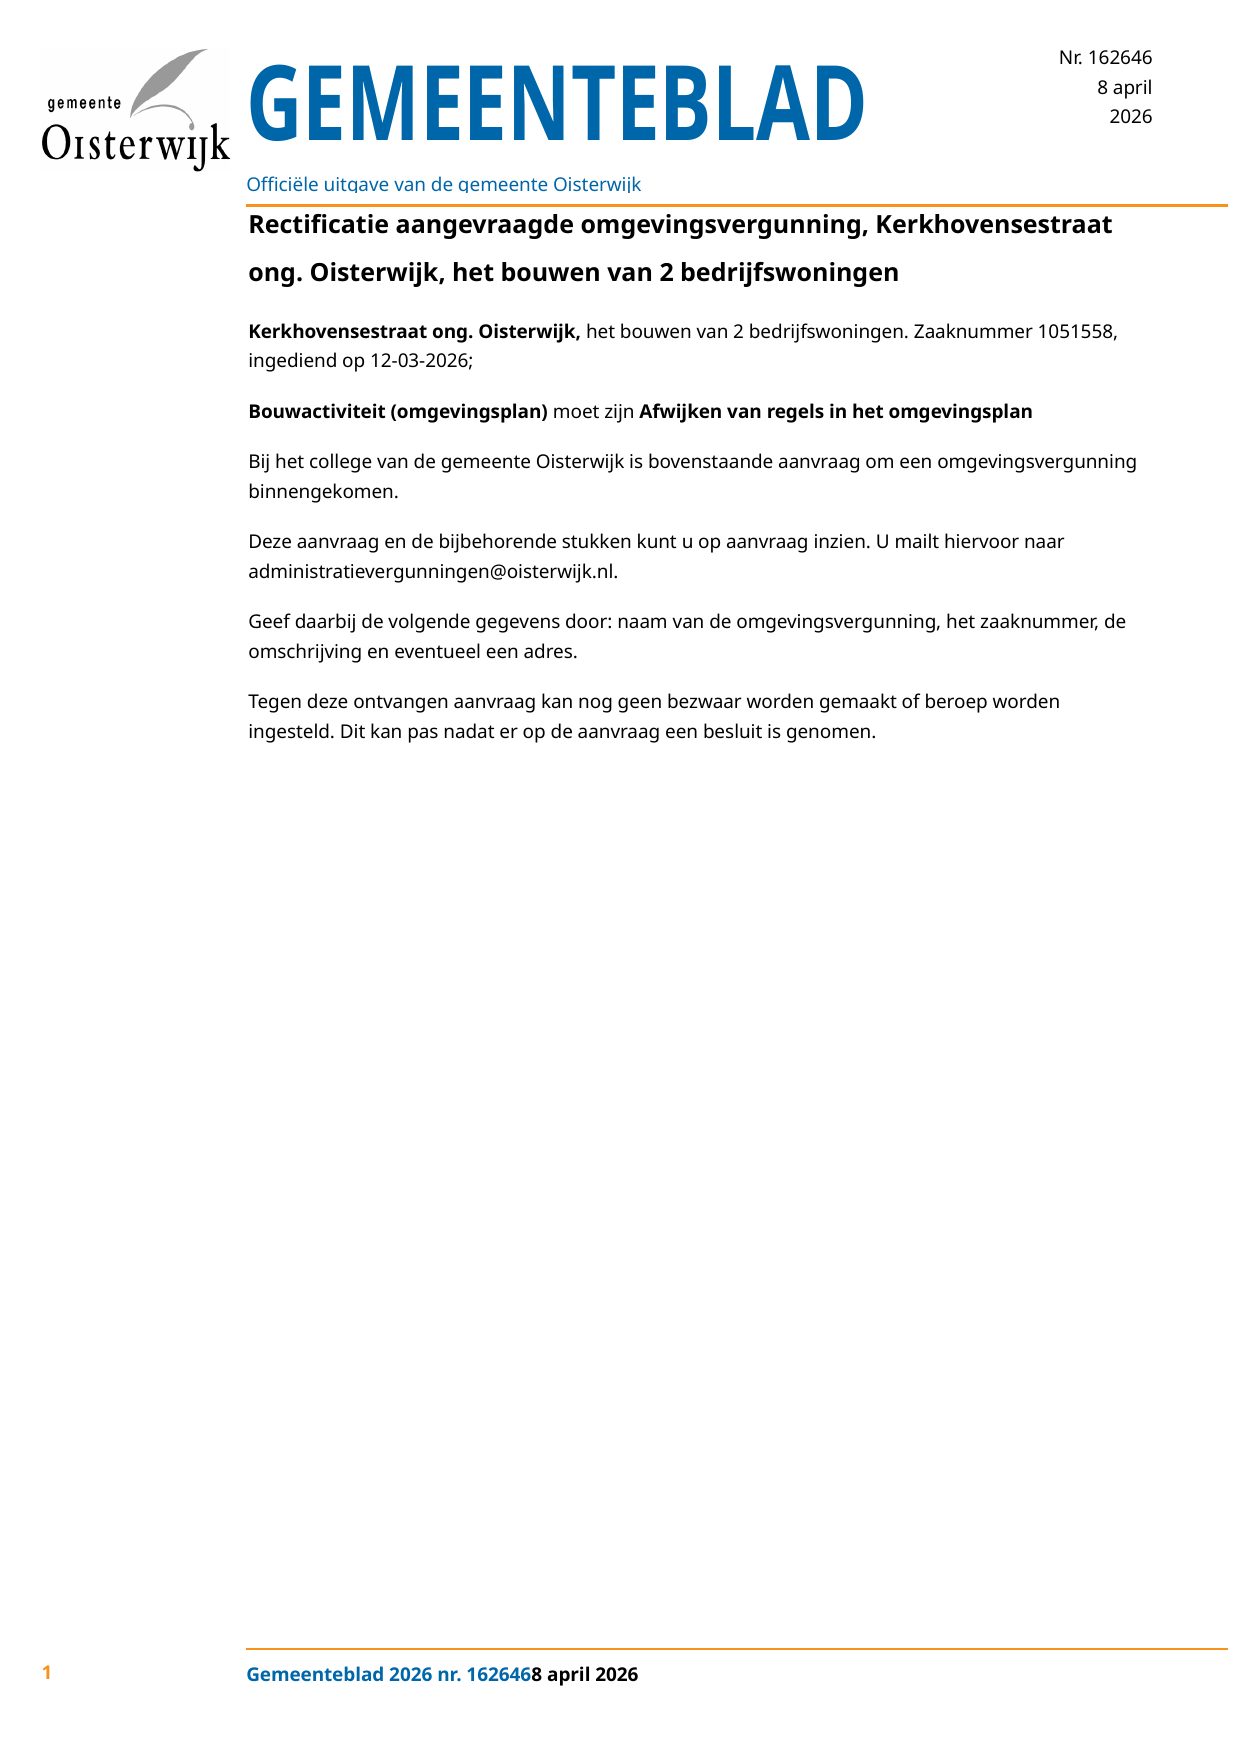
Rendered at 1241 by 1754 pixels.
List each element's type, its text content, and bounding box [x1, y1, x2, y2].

picture [41, 47, 231, 172]
text Bij het college van de gemeente Oisterwijk is bovenstaande aanvraag om een omgevingsvergunning binnengekomen. [248, 448, 1152, 504]
text Tegen deze ontvangen aanvraag kan nog geen bezwaar worden gemaakt of beroep worden ingesteld. Dit kan pas nadat er op de aanvraag een besluit is genomen. [248, 688, 1152, 744]
text Deze aanvraag en de bijbehorende stukken kunt u op aanvraag inzien. U mailt hiervoor naar administratievergunningen@oisterwijk.nl. [248, 528, 1152, 584]
text Rectificatie aangevraagde omgevingsvergunning, Kerkhovensestraat ong. Oisterwijk, het bouwen van 2 bedrijfswoningen [248, 207, 1152, 288]
text Kerkhovensestraat ong. Oisterwijk, het bouwen van 2 bedrijfswoningen. Zaaknummer 1051558, ingediend op 12-03-2026; [248, 318, 1152, 373]
text Bouwactiviteit (omgevingsplan) moet zijn Afwijken van regels in het omgevingsplan [248, 398, 1152, 424]
text Geef daarbij de volgende gegevens door: naam van de omgevingsvergunning, het zaaknummer, de omschrijving en eventueel een adres. [248, 608, 1152, 664]
